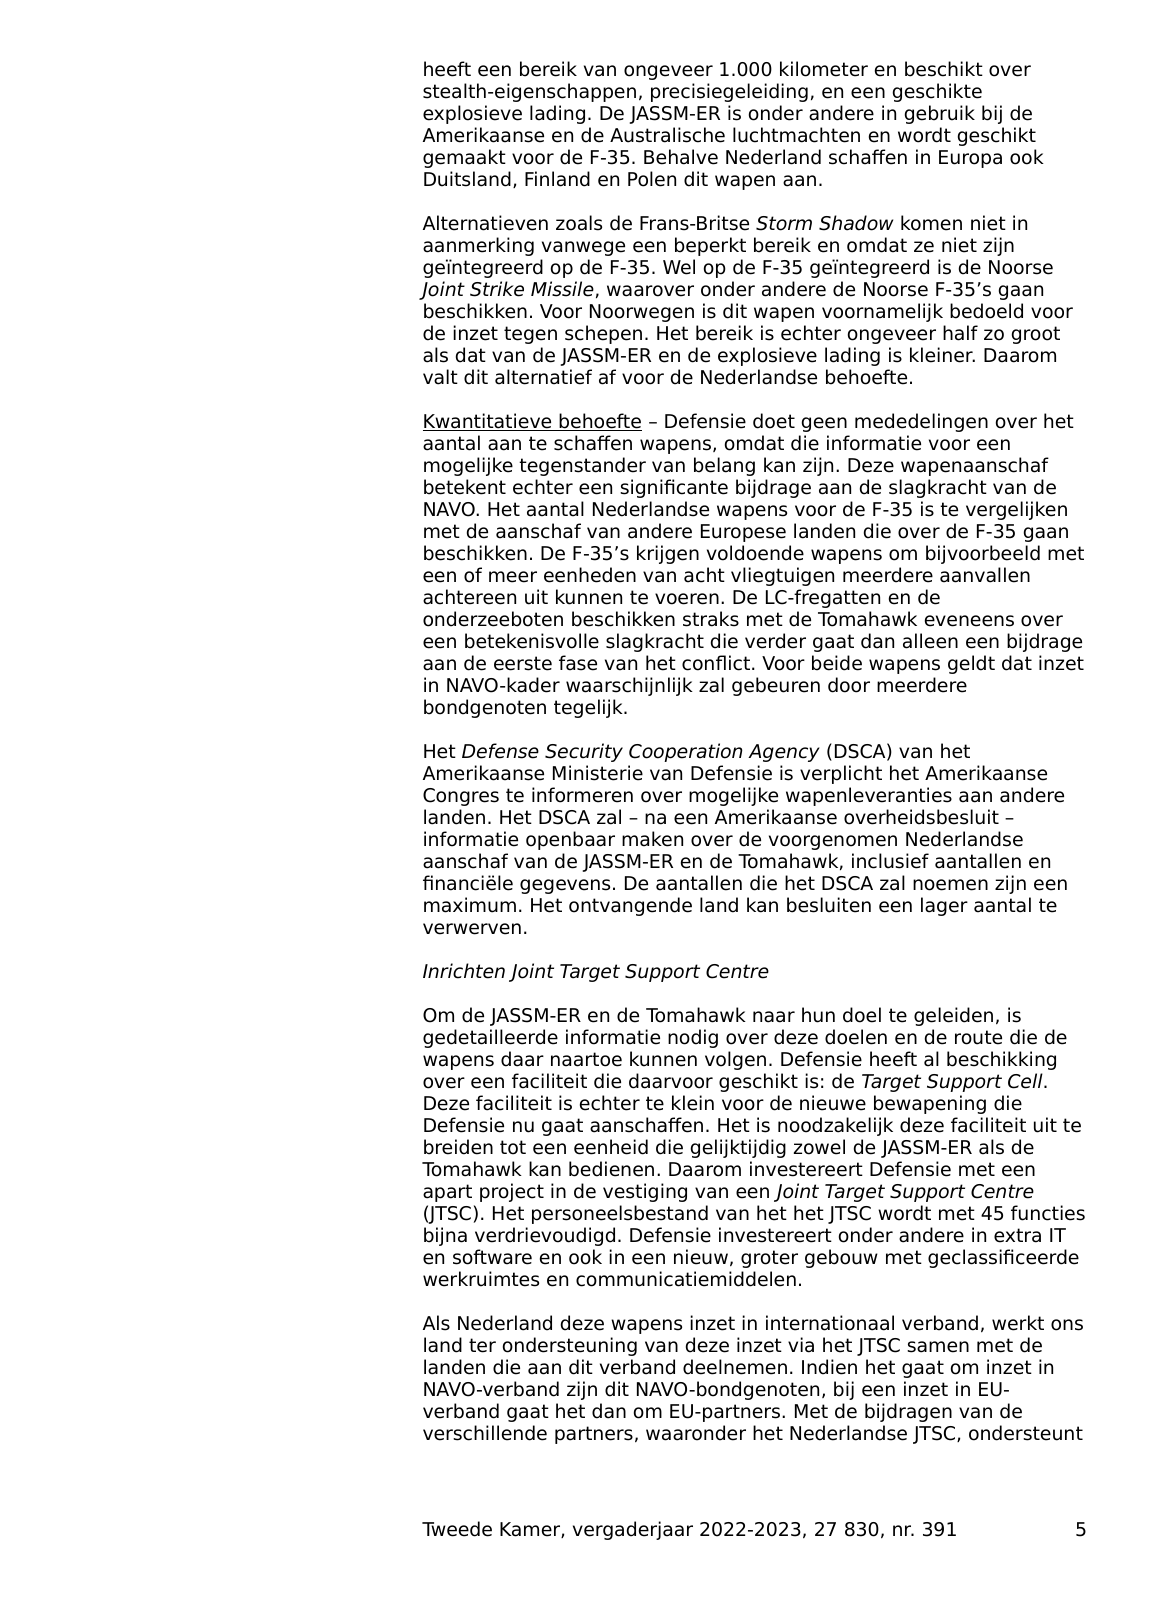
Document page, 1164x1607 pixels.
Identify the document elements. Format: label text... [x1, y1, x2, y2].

text Kwantitatieve behoefte – Defensie doet geen mededelingen over het aantal aan te schaffen wapens, omdat die informatie voor een mogelijke tegenstander van belang kan zijn. Deze wapenaanschaf betekent echter een significante bijdrage aan de slagkracht van de NAVO. Het aantal Nederlandse wapens voor de F-35 is te vergelijken met de aanschaf van andere Europese landen die over de F-35 gaan beschikken. De F-35’s krijgen voldoende wapens om bijvoorbeeld met een of meer eenheden van acht vliegtuigen meerdere aanvallen achtereen uit kunnen te voeren. De LC-fregatten en de onderzeeboten beschikken straks met de Tomahawk eveneens over een betekenisvolle slagkracht die verder gaat dan alleen een bijdrage aan de eerste fase van het conflict. Voor beide wapens geldt dat inzet in NAVO-kader waarschijnlijk zal gebeuren door meerdere bondgenoten tegelijk. [422, 411, 1087, 719]
text Om de JASSM-ER en de Tomahawk naar hun doel te geleiden, is gedetailleerde informatie nodig over deze doelen en de route die de wapens daar naartoe kunnen volgen. Defensie heeft al beschikking over een faciliteit die daarvoor geschikt is: de Target Support Cell. Deze faciliteit is echter te klein voor de nieuwe bewapening die Defensie nu gaat aanschaffen. Het is noodzakelijk deze faciliteit uit te breiden tot een eenheid die gelijktijdig zowel de JASSM-ER als de Tomahawk kan bedienen. Daarom investereert Defensie met een apart project in de vestiging van een Joint Target Support Centre (JTSC). Het personeelsbestand van het het JTSC wordt met 45 functies bijna verdrievoudigd. Defensie investereert onder andere in extra IT en software en ook in een nieuw, groter gebouw met geclassificeerde werkruimtes en communicatiemiddelen. [422, 1005, 1087, 1291]
text Het Defense Security Cooperation Agency (DSCA) van het Amerikaanse Ministerie van Defensie is verplicht het Amerikaanse Congres te informeren over mogelijke wapenleveranties aan andere landen. Het DSCA zal – na een Amerikaanse overheidsbesluit – informatie openbaar maken over de voorgenomen Nederlandse aanschaf van de JASSM-ER en de Tomahawk, inclusief aantallen en financiële gegevens. De aantallen die het DSCA zal noemen zijn een maximum. Het ontvangende land kan besluiten een lager aantal te verwerven. [422, 741, 1087, 939]
text heeft een bereik van ongeveer 1.000 kilometer en beschikt over stealth-eigenschappen, precisiegeleiding, en een geschikte explosieve lading. De JASSM-ER is onder andere in gebruik bij de Amerikaanse en de Australische luchtmachten en wordt geschikt gemaakt voor de F-35. Behalve Nederland schaffen in Europa ook Duitsland, Finland en Polen dit wapen aan. [422, 59, 1087, 191]
text Als Nederland deze wapens inzet in internationaal verband, werkt ons land ter ondersteuning van deze inzet via het JTSC samen met de landen die aan dit verband deelnemen. Indien het gaat om inzet in NAVO-verband zijn dit NAVO-bondgenoten, bij een inzet in EU-verband gaat het dan om EU-partners. Met de bijdragen van de verschillende partners, waaronder het Nederlandse JTSC, ondersteunt [422, 1313, 1087, 1445]
subtitle Inrichten Joint Target Support Centre [422, 961, 1087, 983]
text Alternatieven zoals de Frans-Britse Storm Shadow komen niet in aanmerking vanwege een beperkt bereik en omdat ze niet zijn geïntegreerd op de F-35. Wel op de F-35 geïntegreerd is de Noorse Joint Strike Missile, waarover onder andere de Noorse F-35’s gaan beschikken. Voor Noorwegen is dit wapen voornamelijk bedoeld voor de inzet tegen schepen. Het bereik is echter ongeveer half zo groot als dat van de JASSM-ER en de explosieve lading is kleiner. Daarom valt dit alternatief af voor de Nederlandse behoefte. [422, 213, 1087, 389]
